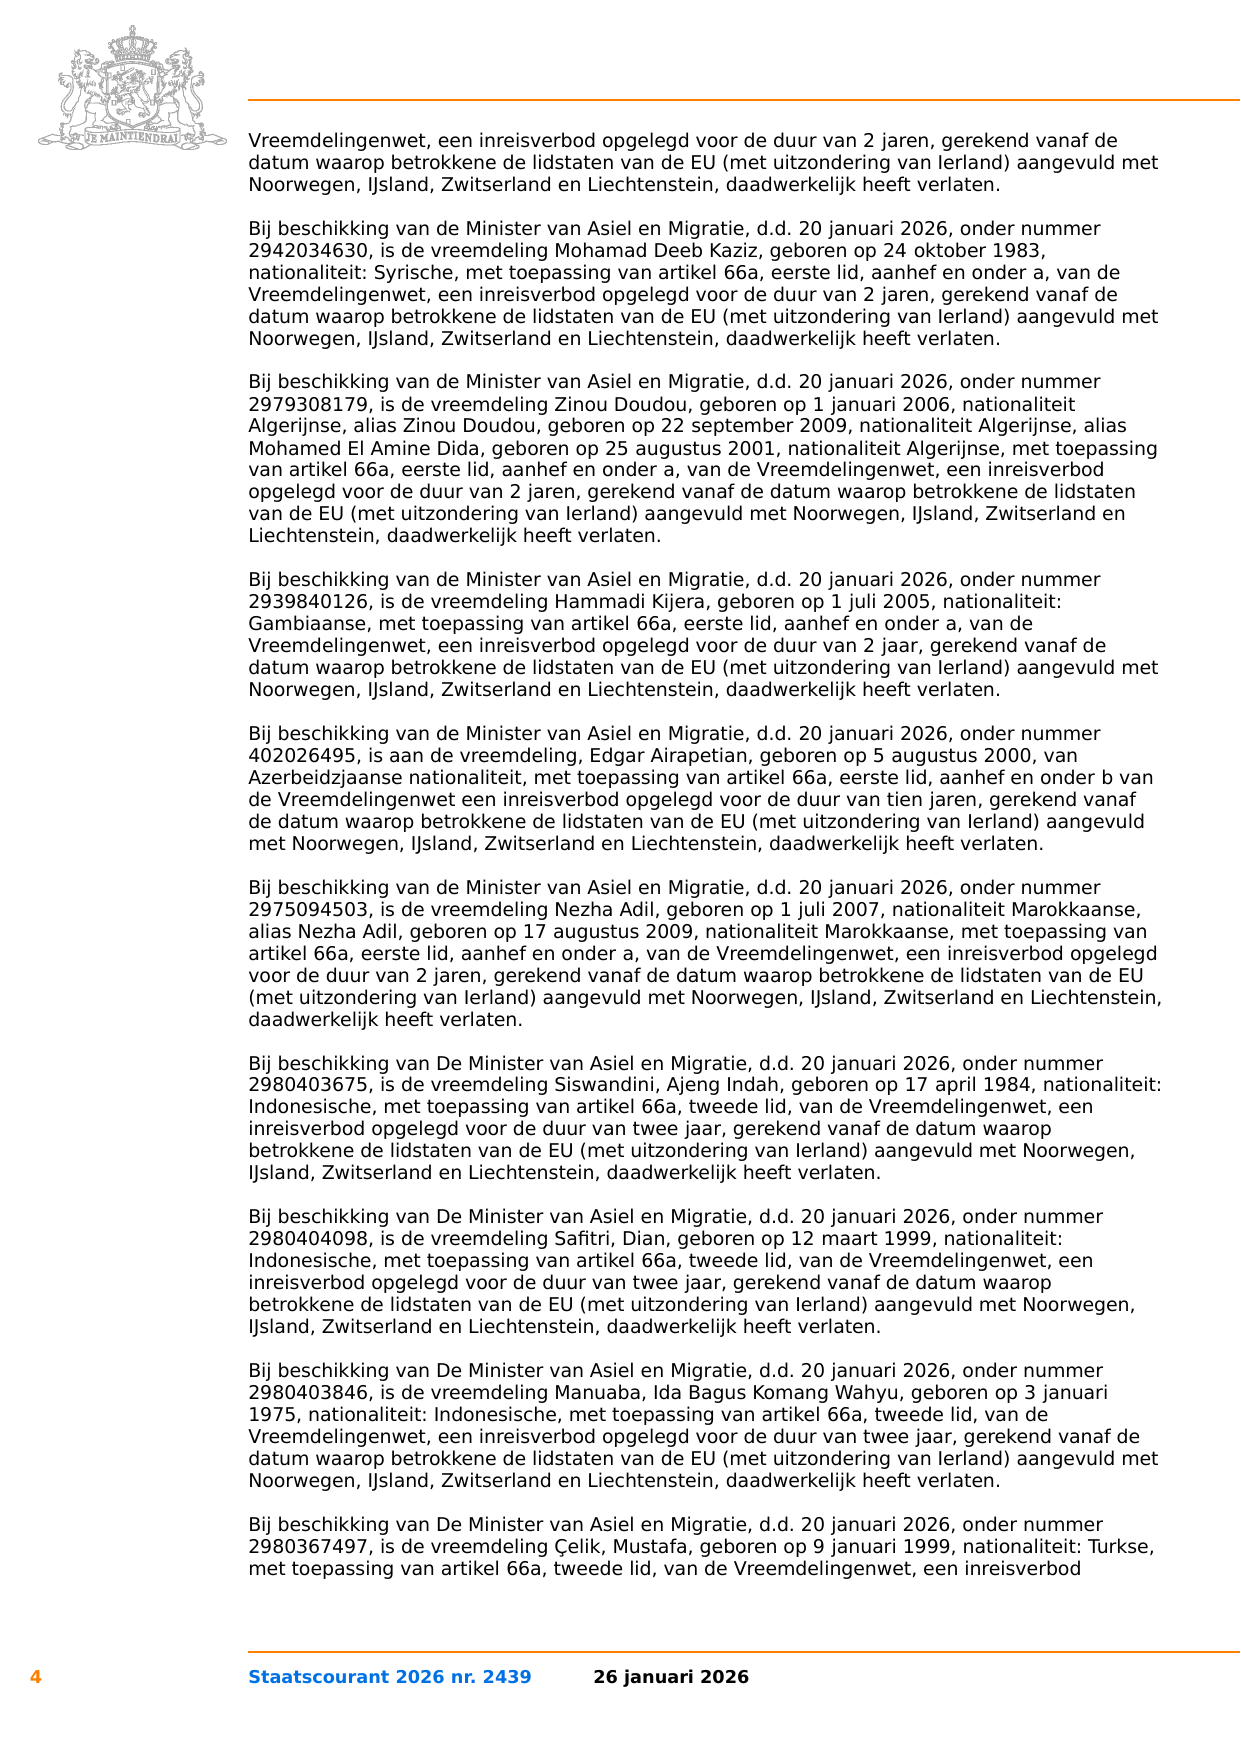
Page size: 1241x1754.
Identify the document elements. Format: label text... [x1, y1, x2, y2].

text Vreemdelingenwet, een inreisverbod opgelegd voor de duur van 2 jaren, gerekend vanaf de datum waarop betrokkene de lidstaten van de EU (met uitzondering van Ierland) aangevuld met Noorwegen, IJsland, Zwitserland en Liechtenstein, daadwerkelijk heeft verlaten. [248, 130, 1163, 196]
text Bij beschikking van de Minister van Asiel en Migratie, d.d. 20 januari 2026, onder nummer 2942034630, is de vreemdeling Mohamad Deeb Kaziz, geboren op 24 oktober 1983, nationaliteit: Syrische, met toepassing van artikel 66a, eerste lid, aanhef en onder a, van de Vreemdelingenwet, een inreisverbod opgelegd voor de duur van 2 jaren, gerekend vanaf de datum waarop betrokkene de lidstaten van de EU (met uitzondering van Ierland) aangevuld met Noorwegen, IJsland, Zwitserland en Liechtenstein, daadwerkelijk heeft verlaten. [248, 218, 1163, 349]
text Bij beschikking van de Minister van Asiel en Migratie, d.d. 20 januari 2026, onder nummer 2939840126, is de vreemdeling Hammadi Kijera, geboren op 1 juli 2005, nationaliteit: Gambiaanse, met toepassing van artikel 66a, eerste lid, aanhef en onder a, van de Vreemdelingenwet, een inreisverbod opgelegd voor de duur van 2 jaar, gerekend vanaf de datum waarop betrokkene de lidstaten van de EU (met uitzondering van Ierland) aangevuld met Noorwegen, IJsland, Zwitserland en Liechtenstein, daadwerkelijk heeft verlaten. [248, 569, 1163, 701]
text Bij beschikking van De Minister van Asiel en Migratie, d.d. 20 januari 2026, onder nummer 2980403675, is de vreemdeling Siswandini, Ajeng Indah, geboren op 17 april 1984, nationaliteit: Indonesische, met toepassing van artikel 66a, tweede lid, van de Vreemdelingenwet, een inreisverbod opgelegd voor de duur van twee jaar, gerekend vanaf de datum waarop betrokkene de lidstaten van de EU (met uitzondering van Ierland) aangevuld met Noorwegen, IJsland, Zwitserland en Liechtenstein, daadwerkelijk heeft verlaten. [248, 1052, 1163, 1184]
text Bij beschikking van De Minister van Asiel en Migratie, d.d. 20 januari 2026, onder nummer 2980367497, is de vreemdeling Çelik, Mustafa, geboren op 9 januari 1999, nationaliteit: Turkse, met toepassing van artikel 66a, tweede lid, van de Vreemdelingenwet, een inreisverbod [248, 1514, 1163, 1579]
text Bij beschikking van De Minister van Asiel en Migratie, d.d. 20 januari 2026, onder nummer 2980404098, is de vreemdeling Safitri, Dian, geboren op 12 maart 1999, nationaliteit: Indonesische, met toepassing van artikel 66a, tweede lid, van de Vreemdelingenwet, een inreisverbod opgelegd voor de duur van twee jaar, gerekend vanaf de datum waarop betrokkene de lidstaten van de EU (met uitzondering van Ierland) aangevuld met Noorwegen, IJsland, Zwitserland en Liechtenstein, daadwerkelijk heeft verlaten. [248, 1206, 1163, 1338]
text Bij beschikking van de Minister van Asiel en Migratie, d.d. 20 januari 2026, onder nummer 402026495, is aan de vreemdeling, Edgar Airapetian, geboren op 5 augustus 2000, van Azerbeidzjaanse nationaliteit, met toepassing van artikel 66a, eerste lid, aanhef en onder b van de Vreemdelingenwet een inreisverbod opgelegd voor de duur van tien jaren, gerekend vanaf de datum waarop betrokkene de lidstaten van de EU (met uitzondering van Ierland) aangevuld met Noorwegen, IJsland, Zwitserland en Liechtenstein, daadwerkelijk heeft verlaten. [248, 723, 1163, 855]
text Bij beschikking van de Minister van Asiel en Migratie, d.d. 20 januari 2026, onder nummer 2975094503, is de vreemdeling Nezha Adil, geboren op 1 juli 2007, nationaliteit Marokkaanse, alias Nezha Adil, geboren op 17 augustus 2009, nationaliteit Marokkaanse, met toepassing van artikel 66a, eerste lid, aanhef en onder a, van de Vreemdelingenwet, een inreisverbod opgelegd voor de duur van 2 jaren, gerekend vanaf de datum waarop betrokkene de lidstaten van de EU (met uitzondering van Ierland) aangevuld met Noorwegen, IJsland, Zwitserland en Liechtenstein, daadwerkelijk heeft verlaten. [248, 877, 1163, 1031]
text Bij beschikking van De Minister van Asiel en Migratie, d.d. 20 januari 2026, onder nummer 2980403846, is de vreemdeling Manuaba, Ida Bagus Komang Wahyu, geboren op 3 januari 1975, nationaliteit: Indonesische, met toepassing van artikel 66a, tweede lid, van de Vreemdelingenwet, een inreisverbod opgelegd voor de duur van twee jaar, gerekend vanaf de datum waarop betrokkene de lidstaten van de EU (met uitzondering van Ierland) aangevuld met Noorwegen, IJsland, Zwitserland en Liechtenstein, daadwerkelijk heeft verlaten. [248, 1360, 1163, 1492]
text Bij beschikking van de Minister van Asiel en Migratie, d.d. 20 januari 2026, onder nummer 2979308179, is de vreemdeling Zinou Doudou, geboren op 1 januari 2006, nationaliteit Algerijnse, alias Zinou Doudou, geboren op 22 september 2009, nationaliteit Algerijnse, alias Mohamed El Amine Dida, geboren op 25 augustus 2001, nationaliteit Algerijnse, met toepassing van artikel 66a, eerste lid, aanhef en onder a, van de Vreemdelingenwet, een inreisverbod opgelegd voor de duur van 2 jaren, gerekend vanaf de datum waarop betrokkene de lidstaten van de EU (met uitzondering van Ierland) aangevuld met Noorwegen, IJsland, Zwitserland en Liechtenstein, daadwerkelijk heeft verlaten. [248, 371, 1163, 547]
picture [38, 25, 227, 150]
